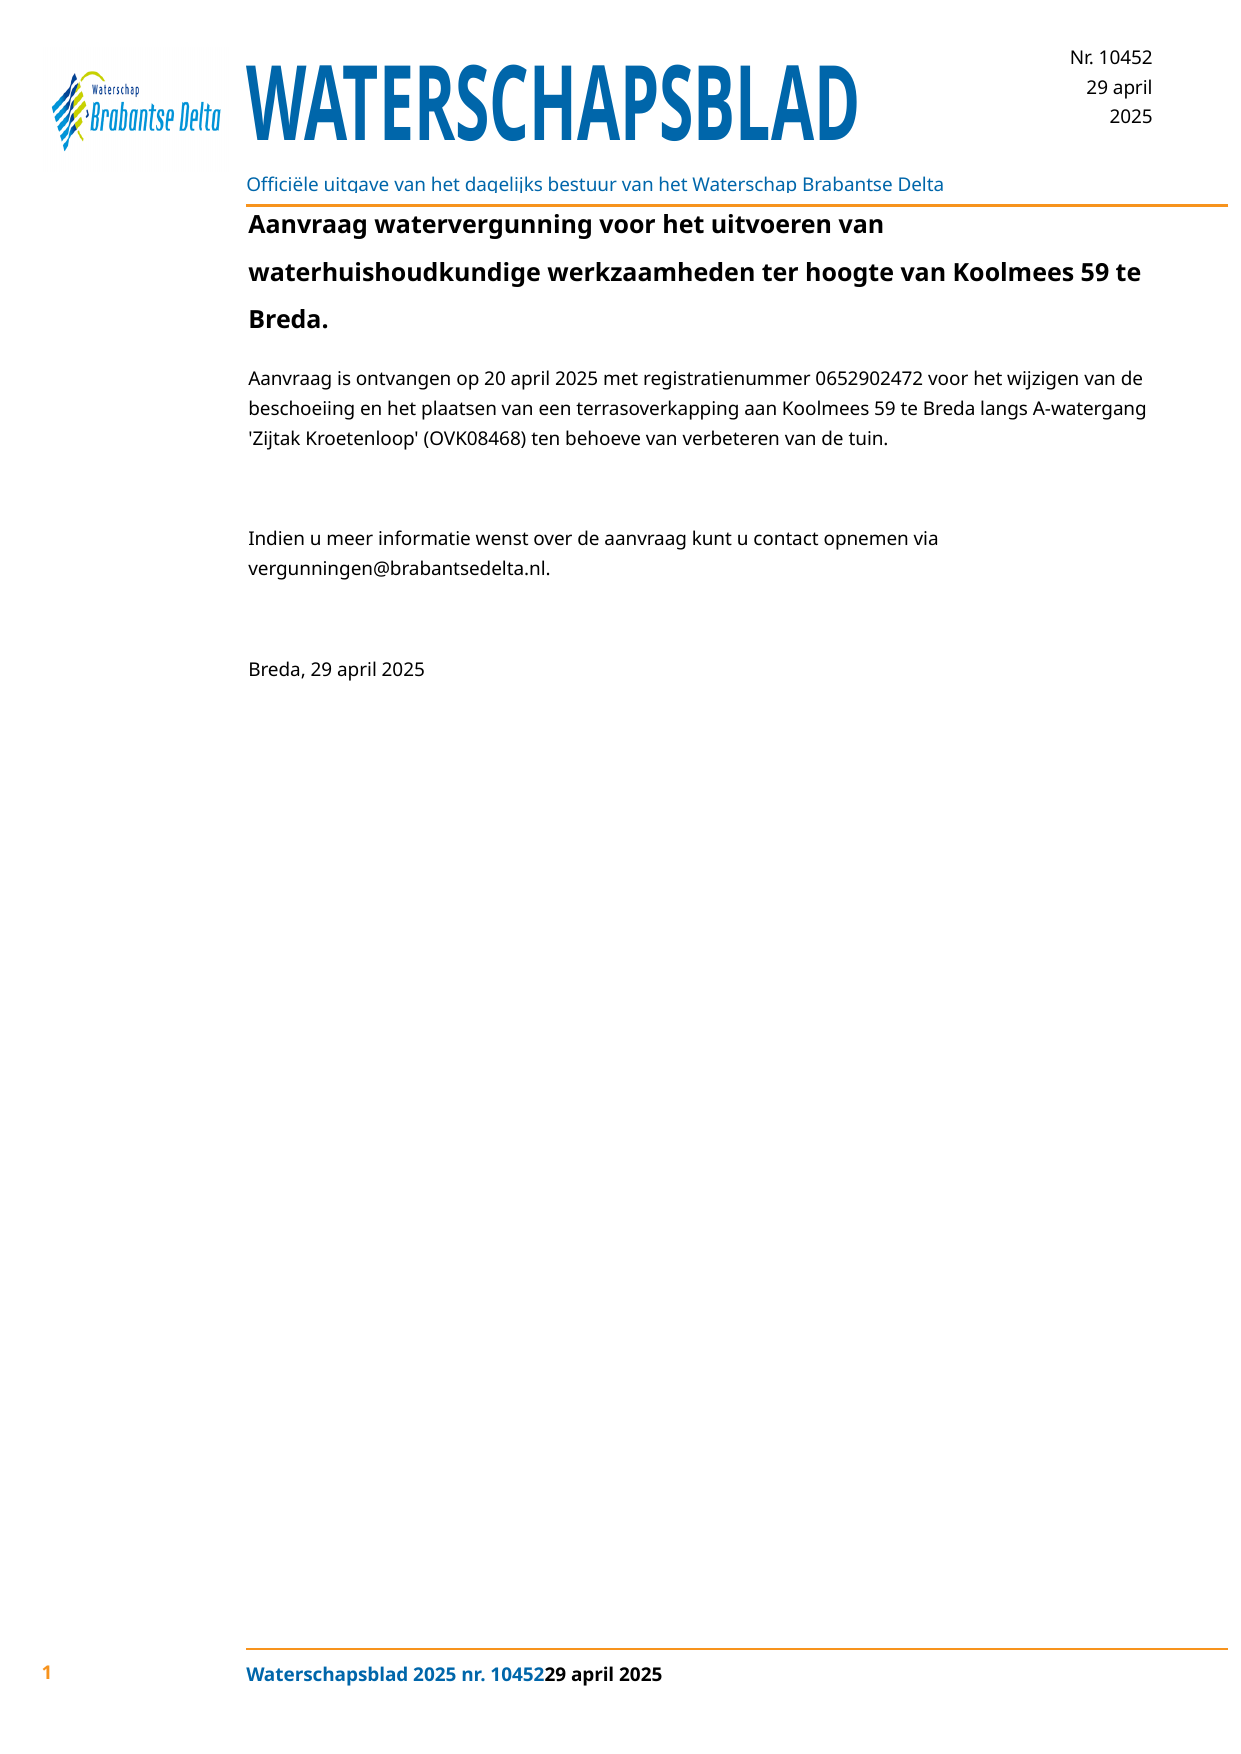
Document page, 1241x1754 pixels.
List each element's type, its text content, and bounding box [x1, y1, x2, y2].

text Aanvraag watervergunning voor het uitvoeren van waterhuishoudkundige werkzaamheden ter hoogte van Koolmees 59 te Breda. [248, 207, 1152, 336]
picture [41, 47, 231, 172]
text Indien u meer informatie wenst over de aanvraag kunt u contact opnemen via vergunningen@brabantsedelta.nl. [248, 526, 1152, 581]
text Aanvraag is ontvangen op 20 april 2025 met registratienummer 0652902472 voor het wijzigen van de beschoeiing en het plaatsen van een terrasoverkapping aan Koolmees 59 te Breda langs A-watergang 'Zijtak Kroetenloop' (OVK08468) ten behoeve van verbeteren van de tuin. [248, 366, 1152, 450]
text Breda, 29 april 2025 [248, 656, 1152, 682]
